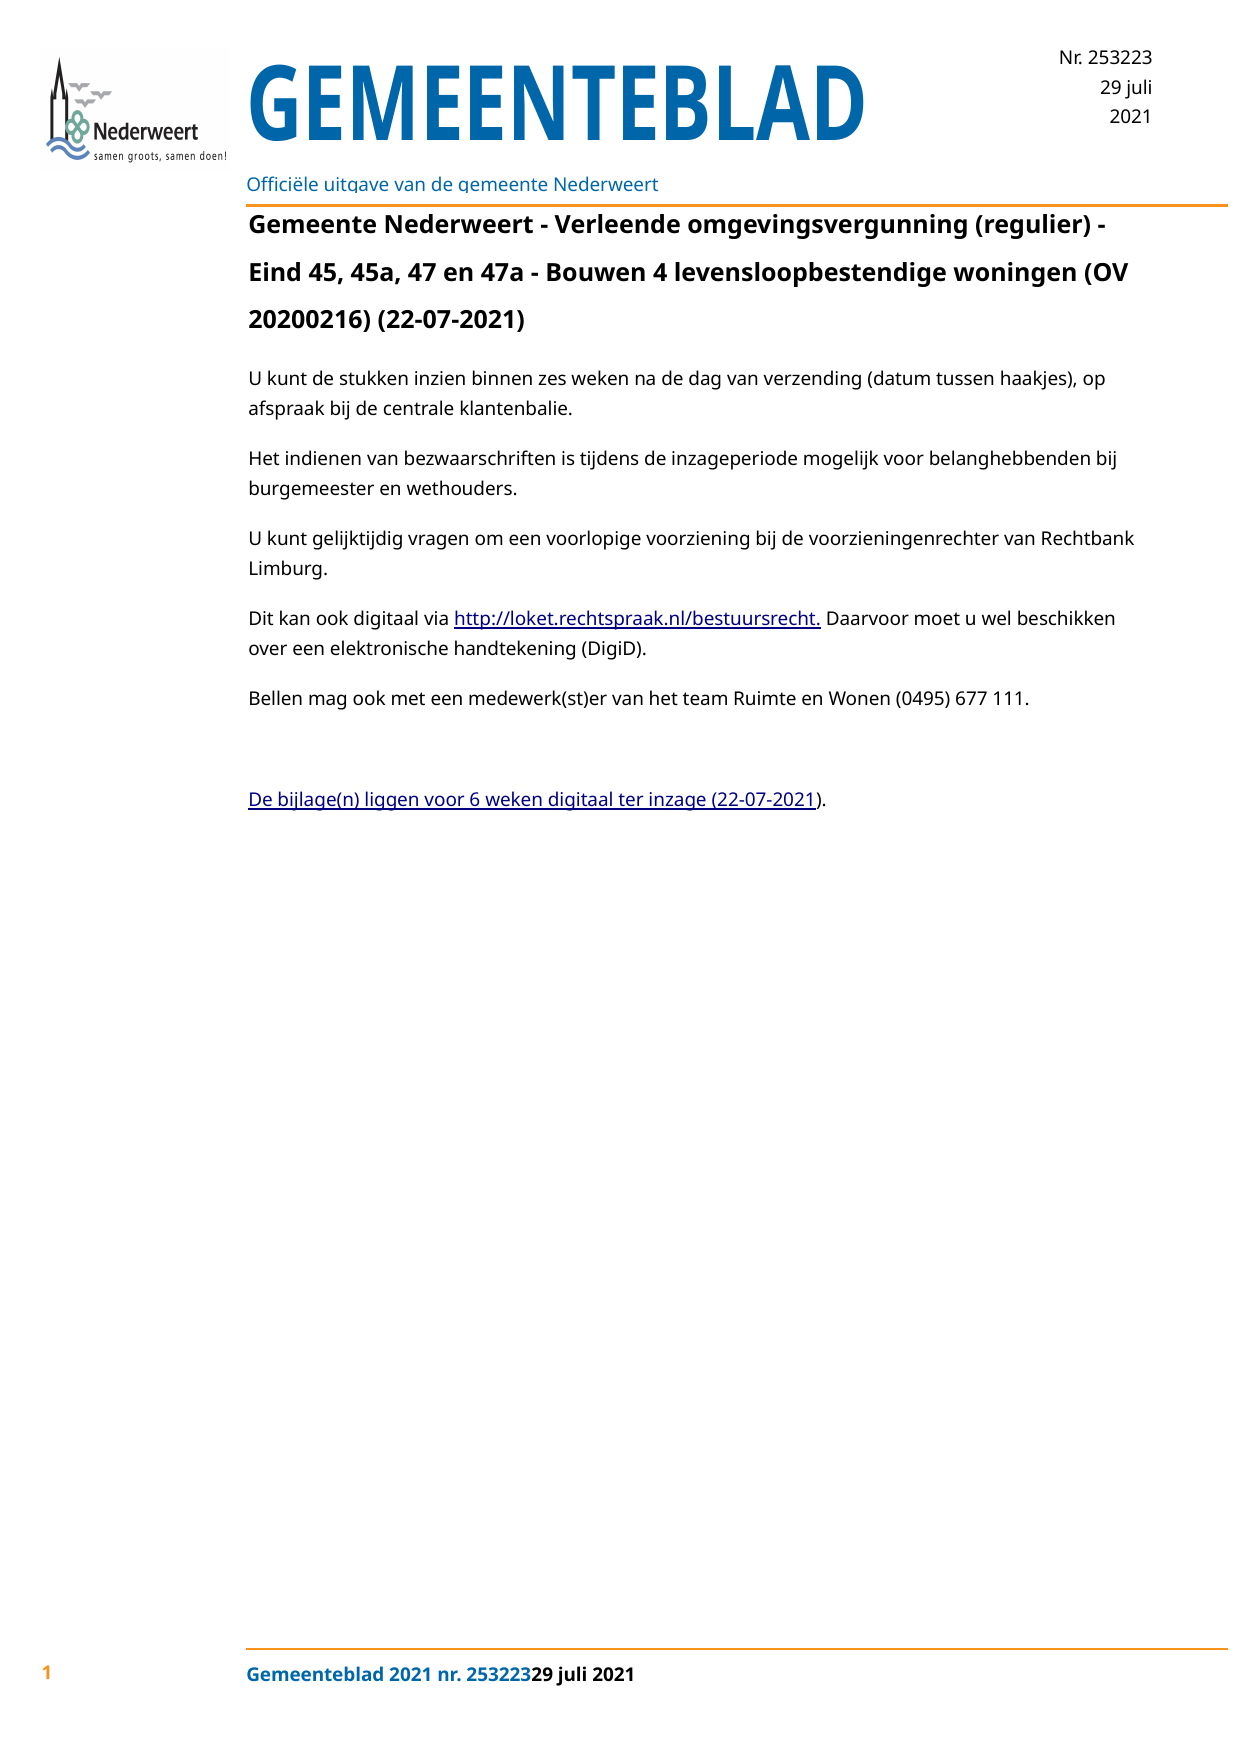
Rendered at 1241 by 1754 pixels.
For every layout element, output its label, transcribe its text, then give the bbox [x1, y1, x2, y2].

text U kunt gelijktijdig vragen om een voorlopige voorziening bij de voorzieningenrechter van Rechtbank Limburg. [248, 526, 1152, 581]
text Bellen mag ook met een medewerk(st)er van het team Ruimte en Wonen (0495) 677 111. [248, 686, 1152, 711]
picture [41, 47, 231, 172]
text De bijlage(n) liggen voor 6 weken digitaal ter inzage (22-07-2021). [248, 786, 1152, 812]
text Gemeente Nederweert - Verleende omgevingsvergunning (regulier) - Eind 45, 45a, 47 en 47a - Bouwen 4 levensloopbestendige woningen (OV 20200216) (22-07-2021) [248, 207, 1152, 336]
text Het indienen van bezwaarschriften is tijdens de inzageperiode mogelijk voor belanghebbenden bij burgemeester en wethouders. [248, 446, 1152, 501]
text Dit kan ook digitaal via http://loket.rechtspraak.nl/bestuursrecht. Daarvoor moet u wel beschikken over een elektronische handtekening (DigiD). [248, 606, 1152, 661]
text U kunt de stukken inzien binnen zes weken na de dag van verzending (datum tussen haakjes), op afspraak bij de centrale klantenbalie. [248, 366, 1152, 421]
